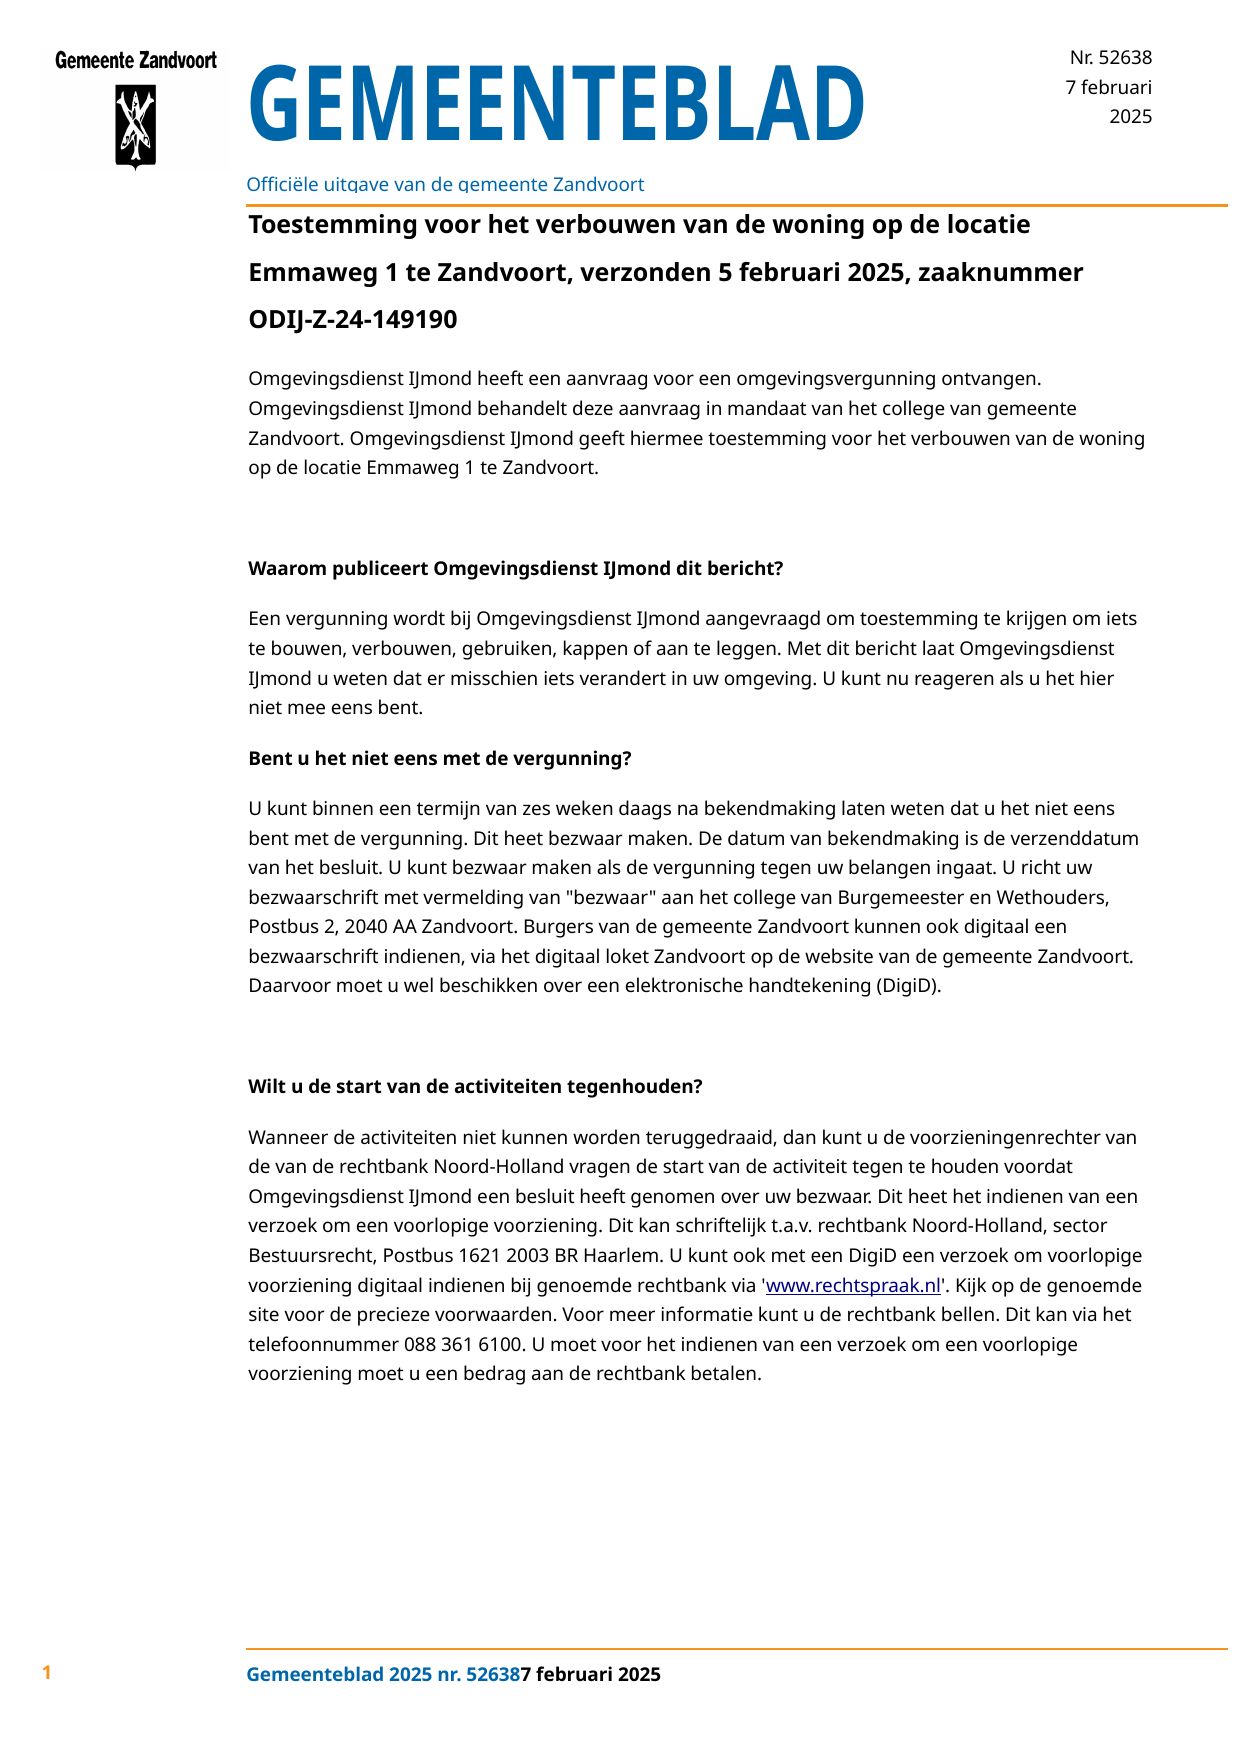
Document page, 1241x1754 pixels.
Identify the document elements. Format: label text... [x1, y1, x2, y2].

text Omgevingsdienst IJmond heeft een aanvraag voor een omgevingsvergunning ontvangen. Omgevingsdienst IJmond behandelt deze aanvraag in mandaat van het college van gemeente Zandvoort. Omgevingsdienst IJmond geeft hiermee toestemming voor het verbouwen van de woning op de locatie Emmaweg 1 te Zandvoort. [248, 366, 1152, 480]
text Toestemming voor het verbouwen van de woning op de locatie Emmaweg 1 te Zandvoort, verzonden 5 februari 2025, zaaknummer ODIJ-Z-24-149190 [248, 207, 1152, 336]
text Een vergunning wordt bij Omgevingsdienst IJmond aangevraagd om toestemming te krijgen om iets te bouwen, verbouwen, gebruiken, kappen of aan te leggen. Met dit bericht laat Omgevingsdienst IJmond u weten dat er misschien iets verandert in uw omgeving. U kunt nu reageren als u het hier niet mee eens bent. [248, 606, 1152, 720]
text Bent u het niet eens met de vergunning? [248, 745, 1152, 770]
text Wilt u de start van de activiteiten tegenhouden? [248, 1073, 1152, 1099]
text Waarom publiceert Omgevingsdienst IJmond dit bericht? [248, 555, 1152, 581]
text Wanneer de activiteiten niet kunnen worden teruggedraaid, dan kunt u de voorzieningenrechter van de van de rechtbank Noord-Holland vragen de start van de activiteit tegen te houden voordat Omgevingsdienst IJmond een besluit heeft genomen over uw bezwaar. Dit heet het indienen van een verzoek om een voorlopige voorziening. Dit kan schriftelijk t.a.v. rechtbank Noord-Holland, sector Bestuursrecht, Postbus 1621 2003 BR Haarlem. U kunt ook met een DigiD een verzoek om voorlopige voorziening digitaal indienen bij genoemde rechtbank via 'www.rechtspraak.nl'. Kijk op de genoemde site voor de precieze voorwaarden. Voor meer informatie kunt u de rechtbank bellen. Dit kan via het telefoonnummer 088 361 6100. U moet voor het indienen van een verzoek om een voorlopige voorziening moet u een bedrag aan de rechtbank betalen. [248, 1124, 1152, 1386]
text U kunt binnen een termijn van zes weken daags na bekendmaking laten weten dat u het niet eens bent met de vergunning. Dit heet bezwaar maken. De datum van bekendmaking is de verzenddatum van het besluit. U kunt bezwaar maken als de vergunning tegen uw belangen ingaat. U richt uw bezwaarschrift met vermelding van "bezwaar" aan het college van Burgemeester en Wethouders, Postbus 2, 2040 AA Zandvoort. Burgers van de gemeente Zandvoort kunnen ook digitaal een bezwaarschrift indienen, via het digitaal loket Zandvoort op de website van de gemeente Zandvoort. Daarvoor moet u wel beschikken over een elektronische handtekening (DigiD). [248, 795, 1152, 998]
picture [41, 47, 231, 172]
